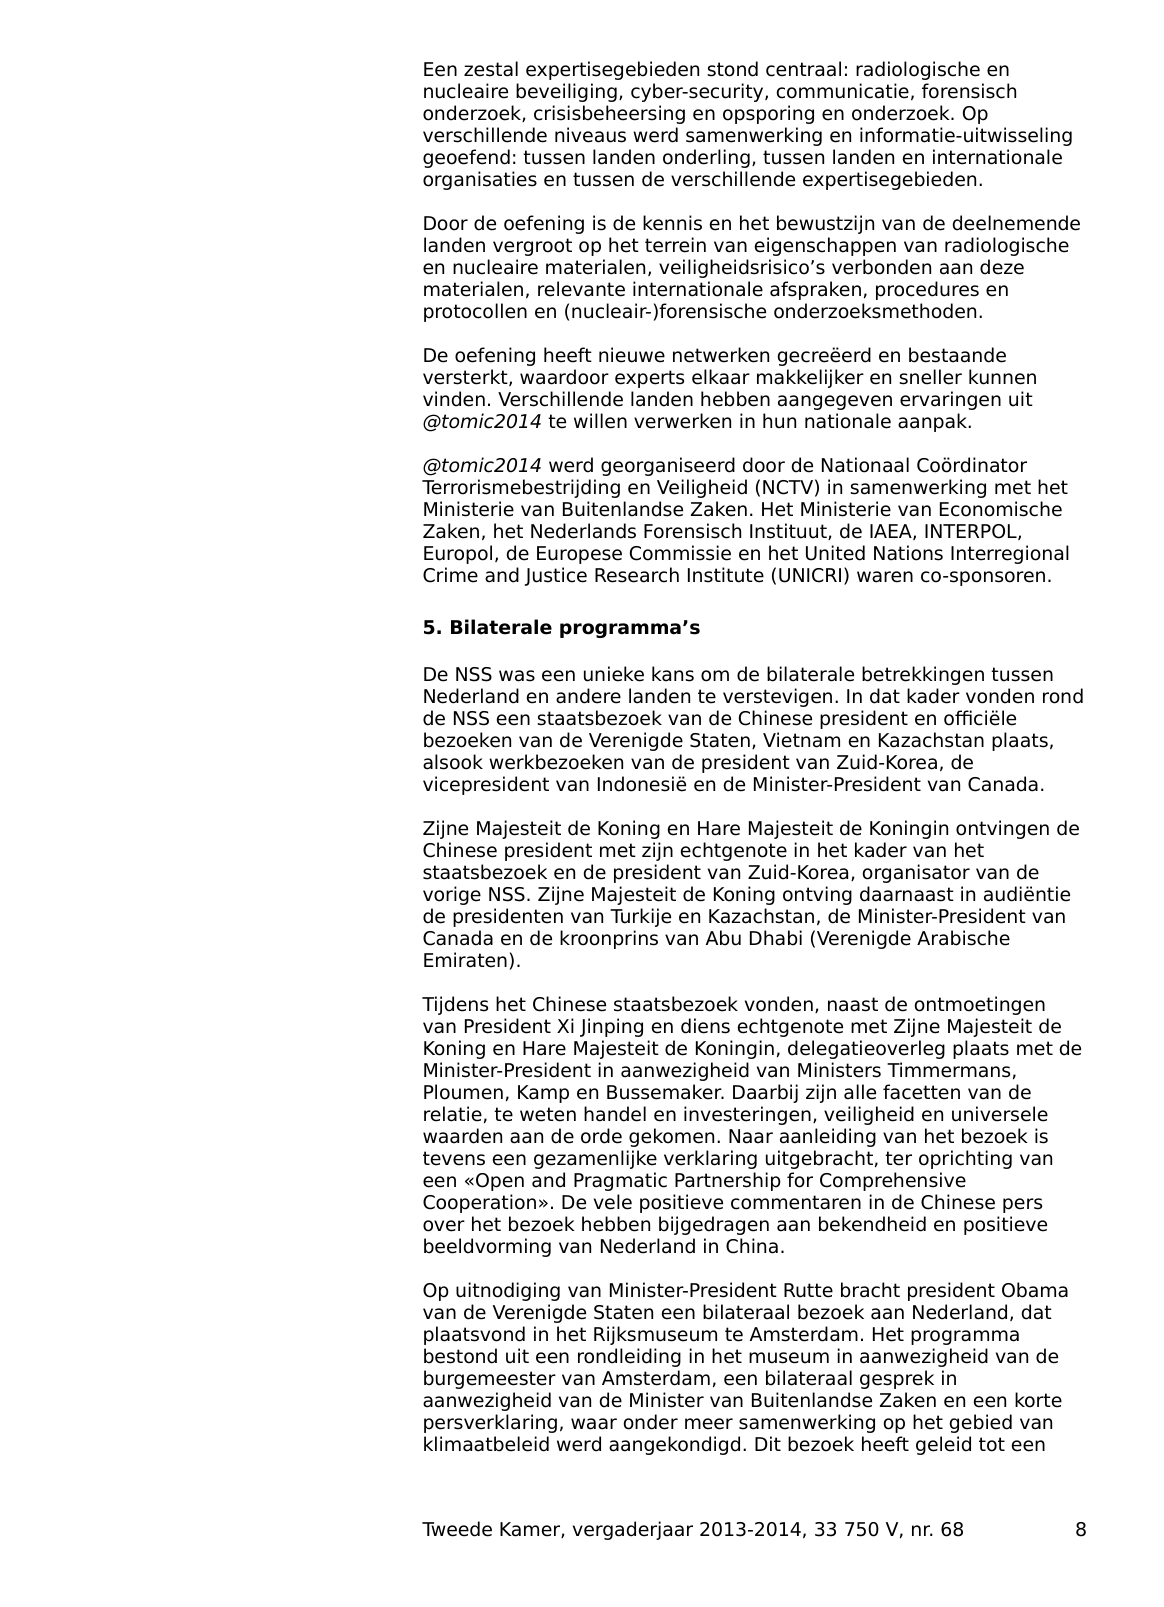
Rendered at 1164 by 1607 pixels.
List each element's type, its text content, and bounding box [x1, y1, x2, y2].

text Een zestal expertisegebieden stond centraal: radiologische en nucleaire beveiliging, cyber-security, communicatie, forensisch onderzoek, crisisbeheersing en opsporing en onderzoek. Op verschillende niveaus werd samenwerking en informatie-uitwisseling geoefend: tussen landen onderling, tussen landen en internationale organisaties en tussen de verschillende expertisegebieden. [422, 59, 1087, 191]
text De oefening heeft nieuwe netwerken gecreëerd en bestaande versterkt, waardoor experts elkaar makkelijker en sneller kunnen vinden. Verschillende landen hebben aangegeven ervaringen uit @tomic2014 te willen verwerken in hun nationale aanpak. [422, 345, 1087, 433]
text Tijdens het Chinese staatsbezoek vonden, naast de ontmoetingen van President Xi Jinping en diens echtgenote met Zijne Majesteit de Koning en Hare Majesteit de Koningin, delegatieoverleg plaats met de Minister-President in aanwezigheid van Ministers Timmermans, Ploumen, Kamp en Bussemaker. Daarbij zijn alle facetten van de relatie, te weten handel en investeringen, veiligheid en universele waarden aan de orde gekomen. Naar aanleiding van het bezoek is tevens een gezamenlijke verklaring uitgebracht, ter oprichting van een «Open and Pragmatic Partnership for Comprehensive Cooperation». De vele positieve commentaren in de Chinese pers over het bezoek hebben bijgedragen aan bekendheid en positieve beeldvorming van Nederland in China. [422, 994, 1087, 1258]
text Zijne Majesteit de Koning en Hare Majesteit de Koningin ontvingen de Chinese president met zijn echtgenote in het kader van het staatsbezoek en de president van Zuid-Korea, organisator van de vorige NSS. Zijne Majesteit de Koning ontving daarnaast in audiëntie de presidenten van Turkije en Kazachstan, de Minister-President van Canada en de kroonprins van Abu Dhabi (Verenigde Arabische Emiraten). [422, 818, 1087, 972]
text Op uitnodiging van Minister-President Rutte bracht president Obama van de Verenigde Staten een bilateraal bezoek aan Nederland, dat plaatsvond in het Rijksmuseum te Amsterdam. Het programma bestond uit een rondleiding in het museum in aanwezigheid van de burgemeester van Amsterdam, een bilateraal gesprek in aanwezigheid van de Minister van Buitenlandse Zaken en een korte persverklaring, waar onder meer samenwerking op het gebied van klimaatbeleid werd aangekondigd. Dit bezoek heeft geleid tot een [422, 1280, 1087, 1456]
text Door de oefening is de kennis en het bewustzijn van de deelnemende landen vergroot op het terrein van eigenschappen van radiologische en nucleaire materialen, veiligheidsrisico’s verbonden aan deze materialen, relevante internationale afspraken, procedures en protocollen en (nucleair-)forensische onderzoeksmethoden. [422, 213, 1087, 323]
subtitle 5. Bilaterale programma’s [422, 617, 1087, 639]
text @tomic2014 werd georganiseerd door de Nationaal Coördinator Terrorismebestrijding en Veiligheid (NCTV) in samenwerking met het Ministerie van Buitenlandse Zaken. Het Ministerie van Economische Zaken, het Nederlands Forensisch Instituut, de IAEA, INTERPOL, Europol, de Europese Commissie en het United Nations Interregional Crime and Justice Research Institute (UNICRI) waren co-sponsoren. [422, 455, 1087, 587]
text De NSS was een unieke kans om de bilaterale betrekkingen tussen Nederland en andere landen te verstevigen. In dat kader vonden rond de NSS een staatsbezoek van de Chinese president en officiële bezoeken van de Verenigde Staten, Vietnam en Kazachstan plaats, alsook werkbezoeken van de president van Zuid-Korea, de vicepresident van Indonesië en de Minister-President van Canada. [422, 664, 1087, 796]
